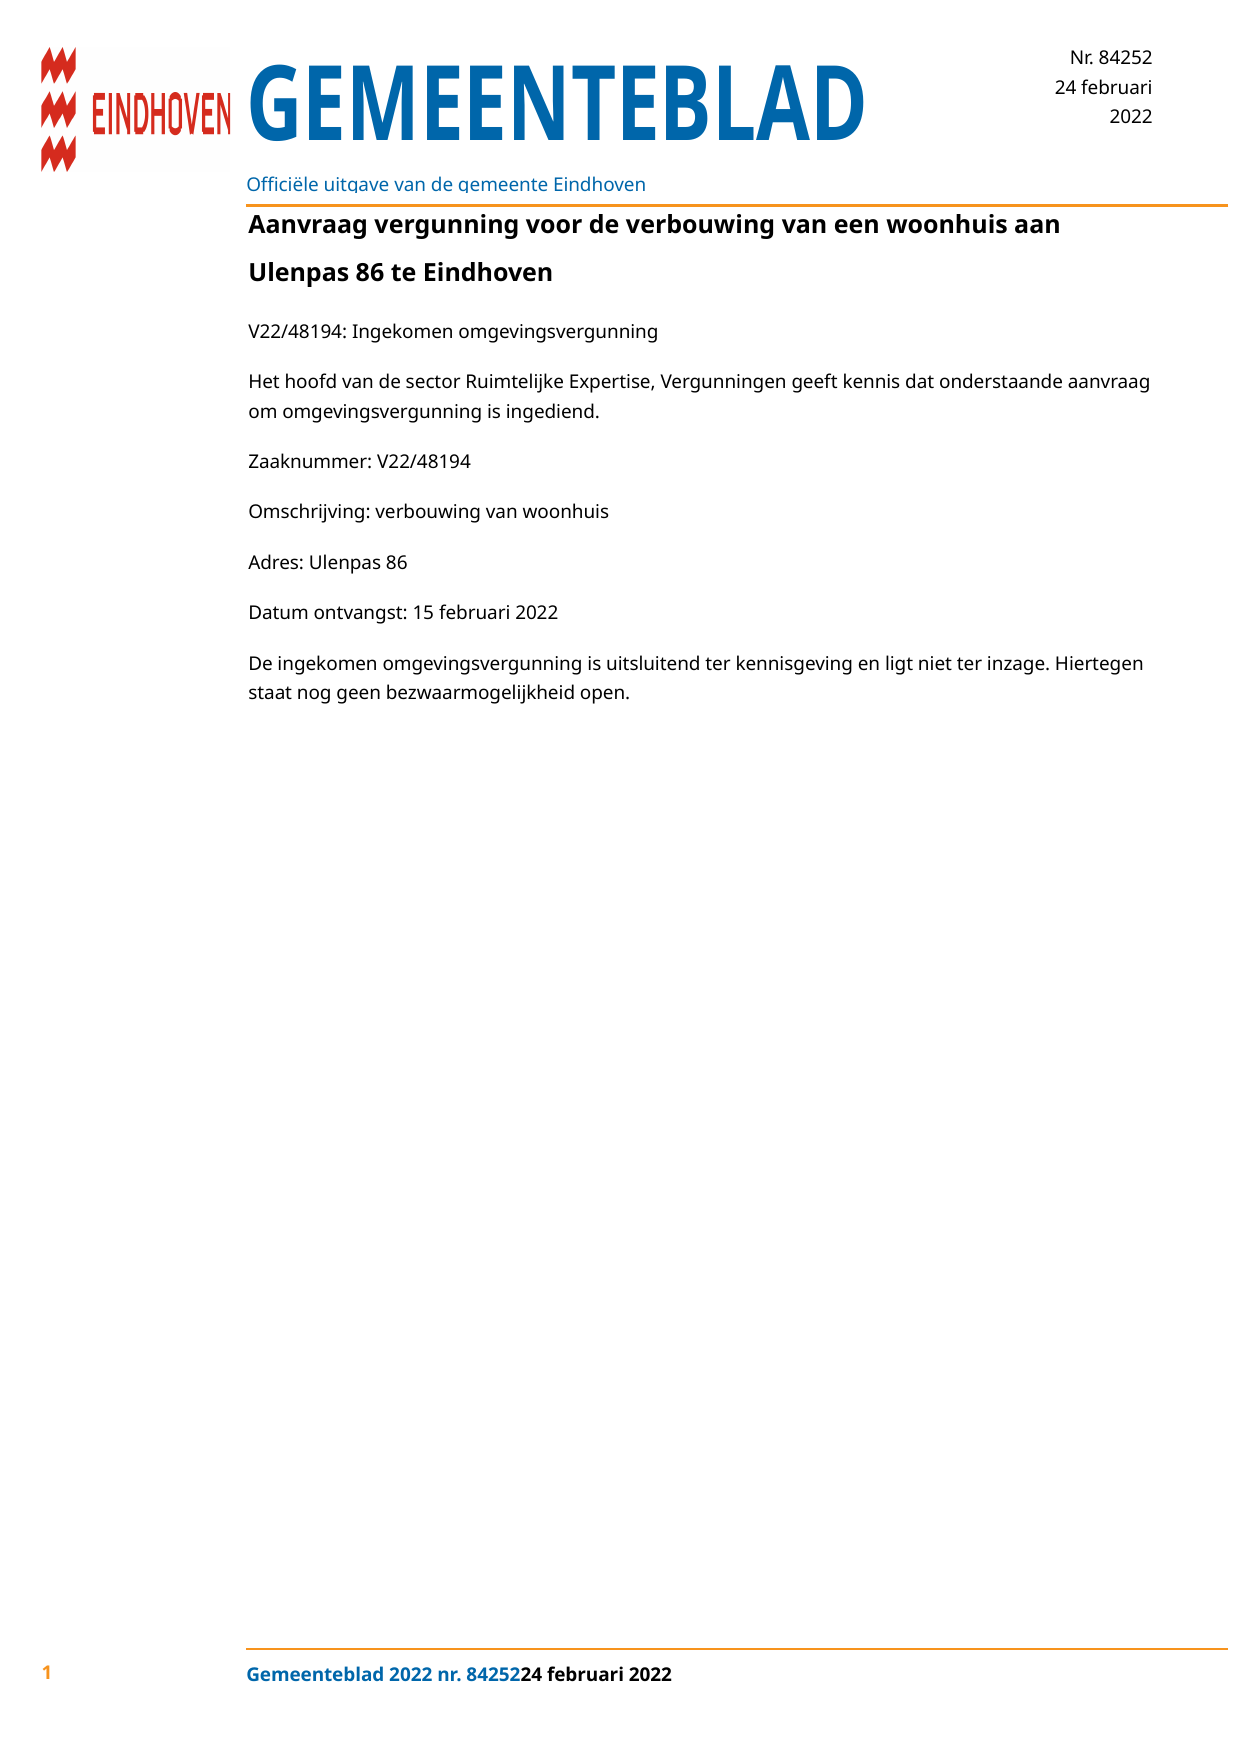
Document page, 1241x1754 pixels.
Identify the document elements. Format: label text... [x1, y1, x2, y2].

text De ingekomen omgevingsvergunning is uitsluitend ter kennisgeving en ligt niet ter inzage. Hiertegen staat nog geen bezwaarmogelijkheid open. [248, 650, 1152, 705]
text V22/48194: Ingekomen omgevingsvergunning [248, 318, 1152, 344]
text Het hoofd van de sector Ruimtelijke Expertise, Vergunningen geeft kennis dat onderstaande aanvraag om omgevingsvergunning is ingediend. [248, 368, 1152, 424]
text Datum ontvangst: 15 februari 2022 [248, 599, 1152, 625]
text Adres: Ulenpas 86 [248, 549, 1152, 575]
picture [41, 47, 231, 172]
text Zaaknummer: V22/48194 [248, 448, 1152, 474]
text Aanvraag vergunning voor de verbouwing van een woonhuis aan Ulenpas 86 te Eindhoven [248, 207, 1152, 288]
text Omschrijving: verbouwing van woonhuis [248, 499, 1152, 524]
